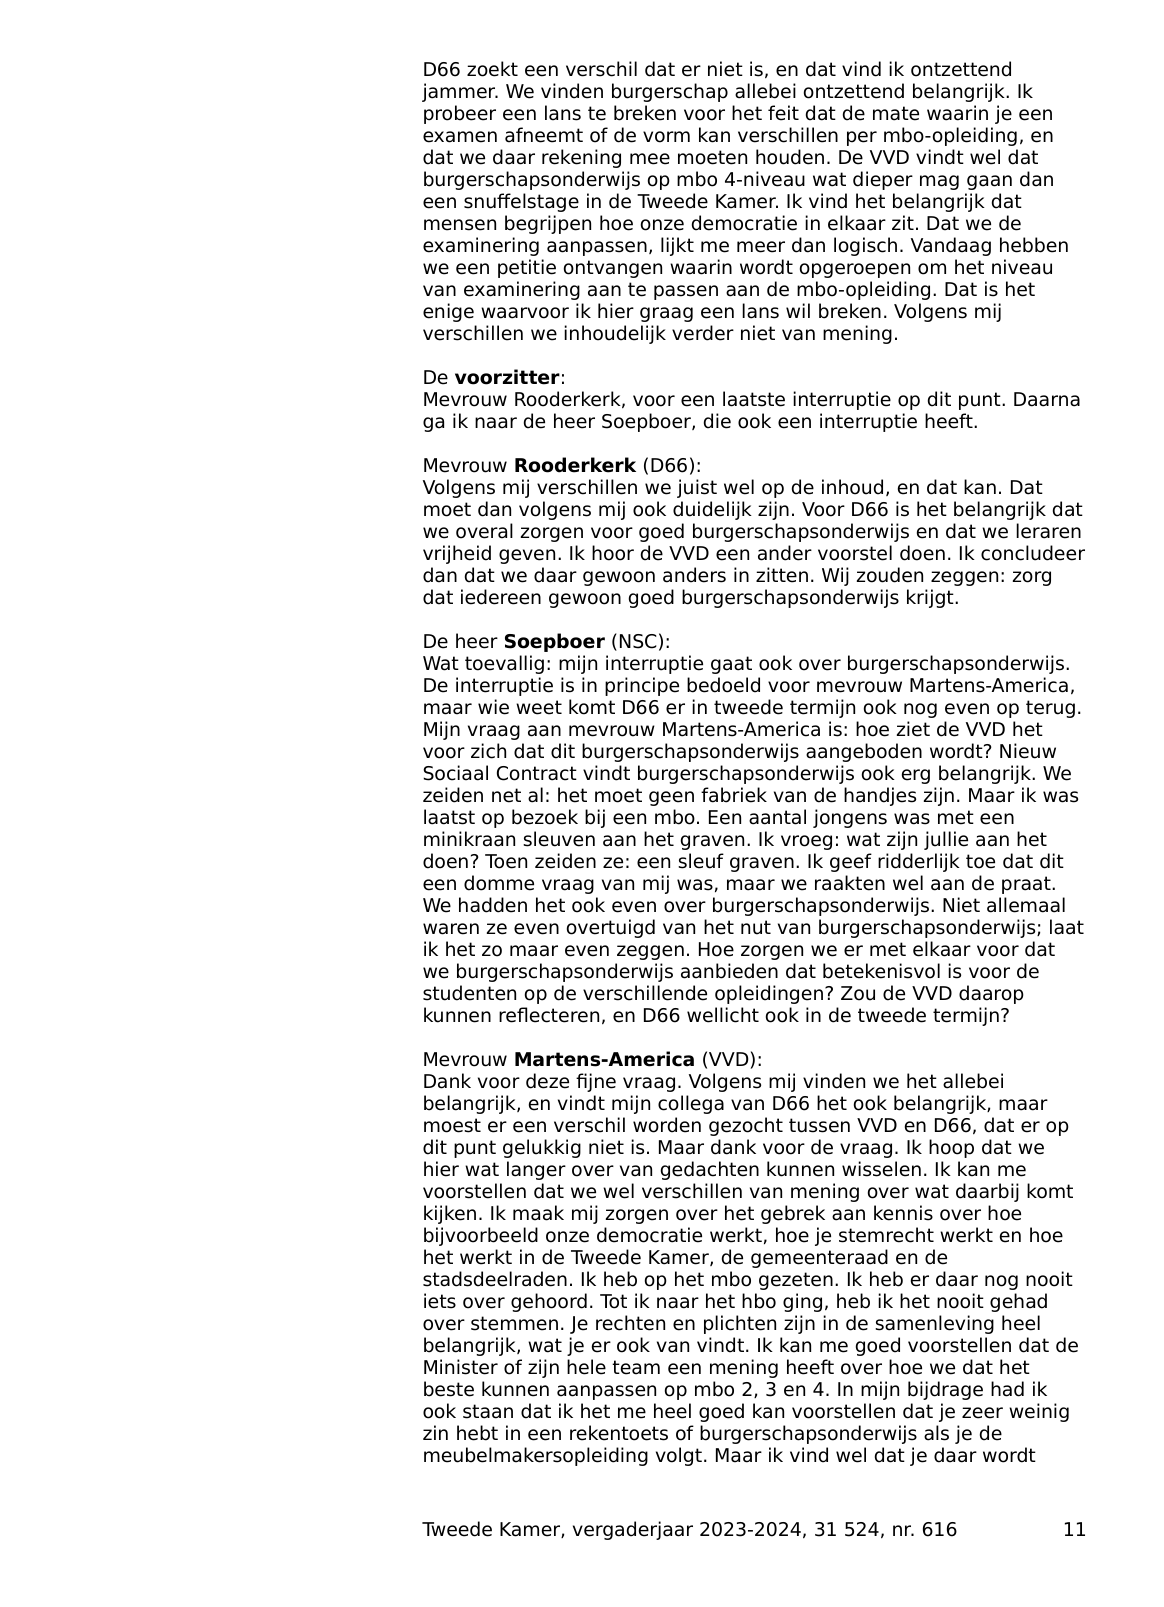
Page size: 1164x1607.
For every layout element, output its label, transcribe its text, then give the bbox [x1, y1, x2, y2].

text Wat toevallig: mijn interruptie gaat ook over burgerschapsonderwijs. De interruptie is in principe bedoeld voor mevrouw Martens-America, maar wie weet komt D66 er in tweede termijn ook nog even op terug. Mijn vraag aan mevrouw Martens-America is: hoe ziet de VVD het voor zich dat dit burgerschapsonderwijs aangeboden wordt? Nieuw Sociaal Contract vindt burgerschapsonderwijs ook erg belangrijk. We zeiden net al: het moet geen fabriek van de handjes zijn. Maar ik was laatst op bezoek bij een mbo. Een aantal jongens was met een minikraan sleuven aan het graven. Ik vroeg: wat zijn jullie aan het doen? Toen zeiden ze: een sleuf graven. Ik geef ridderlijk toe dat dit een domme vraag van mij was, maar we raakten wel aan de praat. We hadden het ook even over burgerschapsonderwijs. Niet allemaal waren ze even overtuigd van het nut van burgerschapsonderwijs; laat ik het zo maar even zeggen. Hoe zorgen we er met elkaar voor dat we burgerschapsonderwijs aanbieden dat betekenisvol is voor de studenten op de verschillende opleidingen? Zou de VVD daarop kunnen reflecteren, en D66 wellicht ook in de tweede termijn? [422, 653, 1087, 1027]
text Mevrouw Martens-America (VVD): [422, 1049, 1087, 1071]
text Volgens mij verschillen we juist wel op de inhoud, en dat kan. Dat moet dan volgens mij ook duidelijk zijn. Voor D66 is het belangrijk dat we overal zorgen voor goed burgerschapsonderwijs en dat we leraren vrijheid geven. Ik hoor de VVD een ander voorstel doen. Ik concludeer dan dat we daar gewoon anders in zitten. Wij zouden zeggen: zorg dat iedereen gewoon goed burgerschapsonderwijs krijgt. [422, 477, 1087, 609]
text De voorzitter: [422, 367, 1087, 389]
text Mevrouw Rooderkerk, voor een laatste interruptie op dit punt. Daarna ga ik naar de heer Soepboer, die ook een interruptie heeft. [422, 389, 1087, 433]
text D66 zoekt een verschil dat er niet is, en dat vind ik ontzettend jammer. We vinden burgerschap allebei ontzettend belangrijk. Ik probeer een lans te breken voor het feit dat de mate waarin je een examen afneemt of de vorm kan verschillen per mbo-opleiding, en dat we daar rekening mee moeten houden. De VVD vindt wel dat burgerschapsonderwijs op mbo 4-niveau wat dieper mag gaan dan een snuffelstage in de Tweede Kamer. Ik vind het belangrijk dat mensen begrijpen hoe onze democratie in elkaar zit. Dat we de examinering aanpassen, lijkt me meer dan logisch. Vandaag hebben we een petitie ontvangen waarin wordt opgeroepen om het niveau van examinering aan te passen aan de mbo-opleiding. Dat is het enige waarvoor ik hier graag een lans wil breken. Volgens mij verschillen we inhoudelijk verder niet van mening. [422, 59, 1087, 345]
text De heer Soepboer (NSC): [422, 631, 1087, 653]
text Dank voor deze fijne vraag. Volgens mij vinden we het allebei belangrijk, en vindt mijn collega van D66 het ook belangrijk, maar moest er een verschil worden gezocht tussen VVD en D66, dat er op dit punt gelukkig niet is. Maar dank voor de vraag. Ik hoop dat we hier wat langer over van gedachten kunnen wisselen. Ik kan me voorstellen dat we wel verschillen van mening over wat daarbij komt kijken. Ik maak mij zorgen over het gebrek aan kennis over hoe bijvoorbeeld onze democratie werkt, hoe je stemrecht werkt en hoe het werkt in de Tweede Kamer, de gemeenteraad en de stadsdeelraden. Ik heb op het mbo gezeten. Ik heb er daar nog nooit iets over gehoord. Tot ik naar het hbo ging, heb ik het nooit gehad over stemmen. Je rechten en plichten zijn in de samenleving heel belangrijk, wat je er ook van vindt. Ik kan me goed voorstellen dat de Minister of zijn hele team een mening heeft over hoe we dat het beste kunnen aanpassen op mbo 2, 3 en 4. In mijn bijdrage had ik ook staan dat ik het me heel goed kan voorstellen dat je zeer weinig zin hebt in een rekentoets of burgerschapsonderwijs als je de meubelmakersopleiding volgt. Maar ik vind wel dat je daar wordt [422, 1071, 1087, 1467]
text Mevrouw Rooderkerk (D66): [422, 455, 1087, 477]
